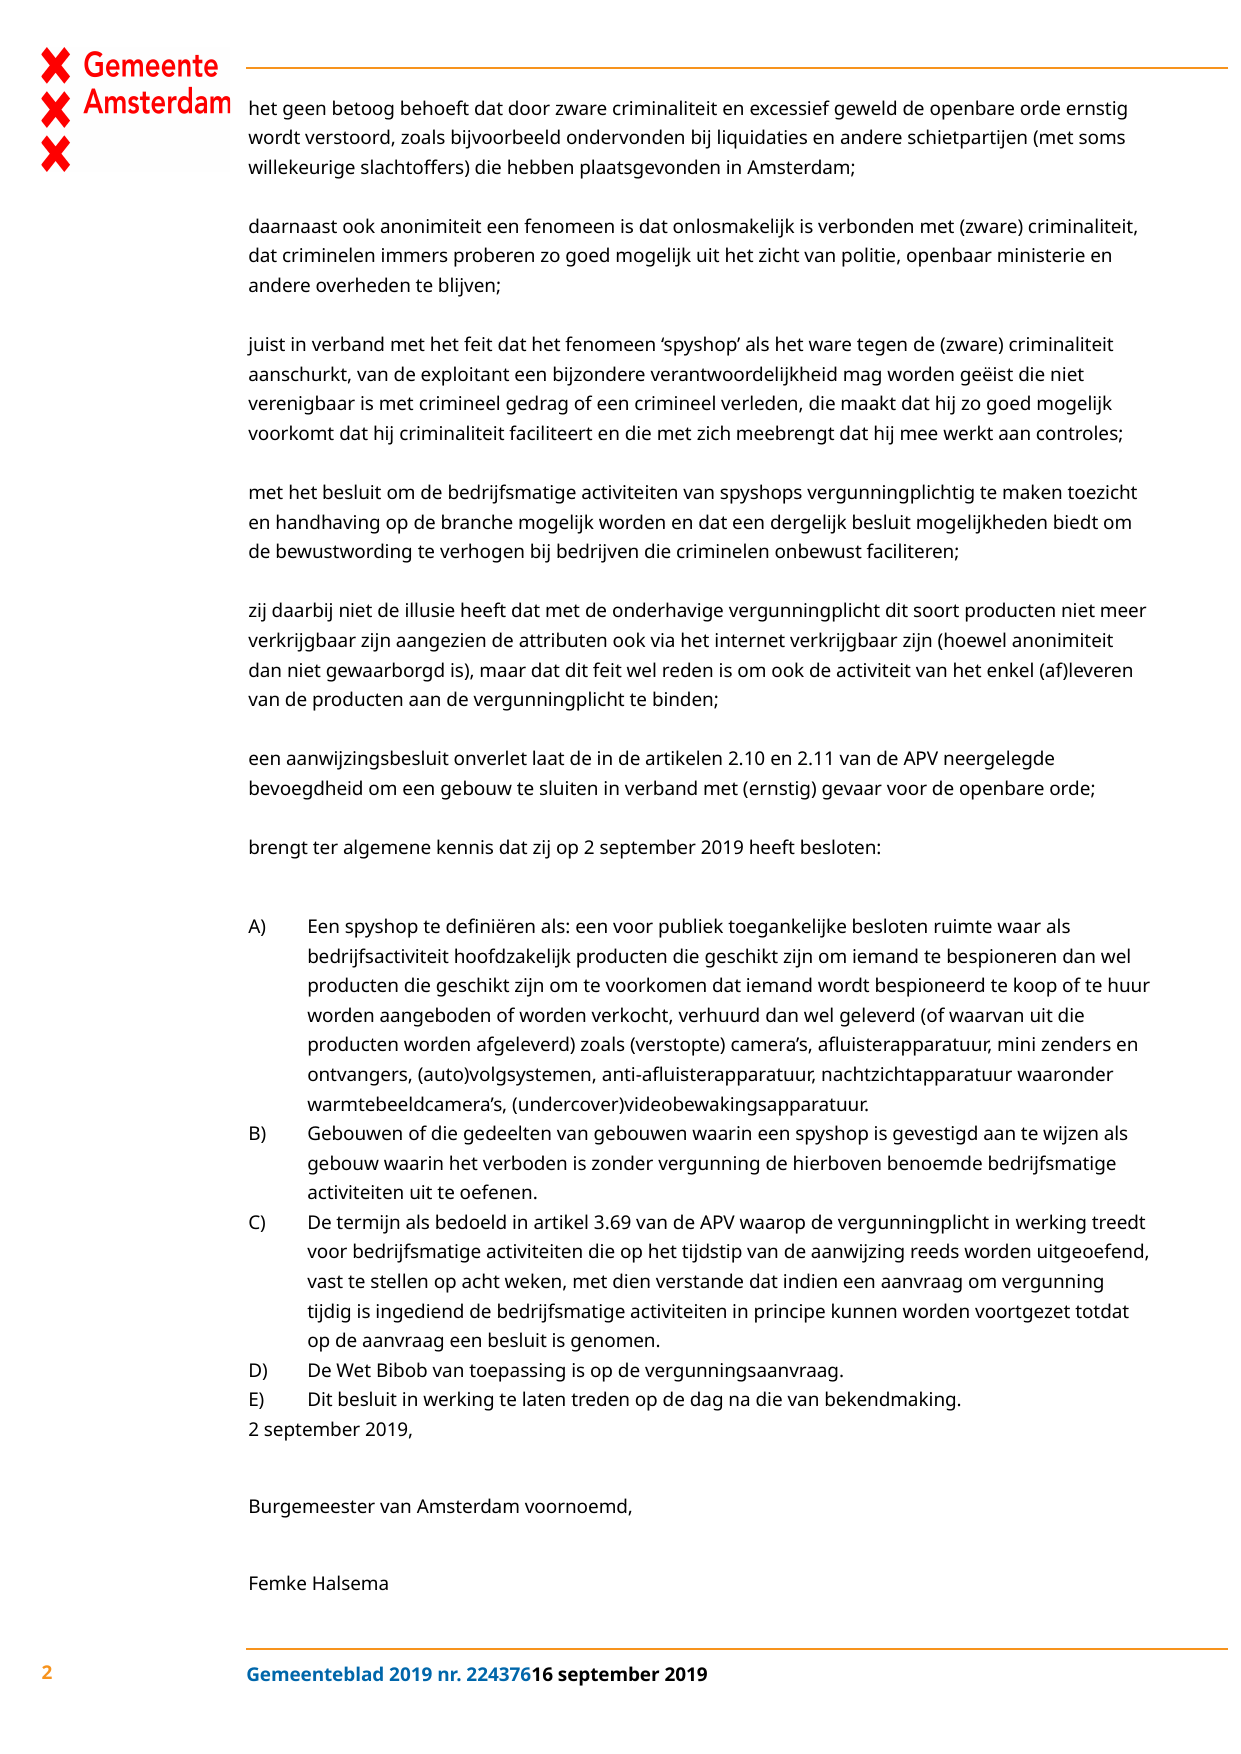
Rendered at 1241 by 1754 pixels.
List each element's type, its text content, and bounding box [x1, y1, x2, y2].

text met het besluit om de bedrijfsmatige activiteiten van spyshops vergunningplichtig te maken toezicht en handhaving op de branche mogelijk worden en dat een dergelijk besluit mogelijkheden biedt om de bewustwording te verhogen bij bedrijven die criminelen onbewust faciliteren; [248, 479, 1152, 564]
text daarnaast ook anonimiteit een fenomeen is dat onlosmakelijk is verbonden met (zware) criminaliteit, dat criminelen immers proberen zo goed mogelijk uit het zicht van politie, openbaar ministerie en andere overheden te blijven; [248, 213, 1152, 298]
list Gebouwen of die gedeelten van gebouwen waarin een spyshop is gevestigd aan te wijzen als gebouw waarin het verboden is zonder vergunning de hierboven benoemde bedrijfsmatige activiteiten uit te oefenen. [248, 1120, 1152, 1205]
text juist in verband met het feit dat het fenomeen ‘spyshop’ als het ware tegen de (zware) criminaliteit aanschurkt, van de exploitant een bijzondere verantwoordelijkheid mag worden geëist die niet verenigbaar is met crimineel gedrag of een crimineel verleden, die maakt dat hij zo goed mogelijk voorkomt dat hij criminaliteit faciliteert en die met zich meebrengt dat hij mee werkt aan controles; [248, 331, 1152, 446]
text het geen betoog behoeft dat door zware criminaliteit en excessief geweld de openbare orde ernstig wordt verstoord, zoals bijvoorbeeld ondervonden bij liquidaties en andere schietpartijen (met soms willekeurige slachtoffers) die hebben plaatsgevonden in Amsterdam; [248, 95, 1152, 180]
text zij daarbij niet de illusie heeft dat met de onderhavige vergunningplicht dit soort producten niet meer verkrijgbaar zijn aangezien de attributen ook via het internet verkrijgbaar zijn (hoewel anonimiteit dan niet gewaarborgd is), maar dat dit feit wel reden is om ook de activiteit van het enkel (af)leveren van de producten aan de vergunningplicht te binden; [248, 598, 1152, 712]
text een aanwijzingsbesluit onverlet laat de in de artikelen 2.10 en 2.11 van de APV neergelegde bevoegdheid om een gebouw te sluiten in verband met (ernstig) gevaar voor de openbare orde; [248, 746, 1152, 801]
text 2 september 2019, [248, 1416, 1152, 1442]
text brengt ter algemene kennis dat zij op 2 september 2019 heeft besloten: [248, 834, 1152, 860]
list Een spyshop te definiëren als: een voor publiek toegankelijke besloten ruimte waar als bedrijfsactiviteit hoofdzakelijk producten die geschikt zijn om iemand te bespioneren dan wel producten die geschikt zijn om te voorkomen dat iemand wordt bespioneerd te koop of te huur worden aangeboden of worden verkocht, verhuurd dan wel geleverd (of waarvan uit die producten worden afgeleverd) zoals (verstopte) camera’s, afluisterapparatuur, mini zenders en ontvangers, (auto)volgsystemen, anti-afluisterapparatuur, nachtzichtapparatuur waaronder warmtebeeldcamera’s, (undercover)videobewakingsapparatuur. [248, 913, 1152, 1116]
list De termijn als bedoeld in artikel 3.69 van de APV waarop de vergunningplicht in werking treedt voor bedrijfsmatige activiteiten die op het tijdstip van de aanwijzing reeds worden uitgeoefend, vast te stellen op acht weken, met dien verstande dat indien een aanvraag om vergunning tijdig is ingediend de bedrijfsmatige activiteiten in principe kunnen worden voortgezet totdat op de aanvraag een besluit is genomen. [248, 1209, 1152, 1353]
text Femke Halsema [248, 1571, 1152, 1596]
list De Wet Bibob van toepassing is op de vergunningsaanvraag. [248, 1357, 1152, 1383]
list Dit besluit in werking te laten treden op de dag na die van bekendmaking. [248, 1387, 1152, 1412]
picture [41, 47, 231, 172]
text Burgemeester van Amsterdam voornoemd, [248, 1493, 1152, 1519]
